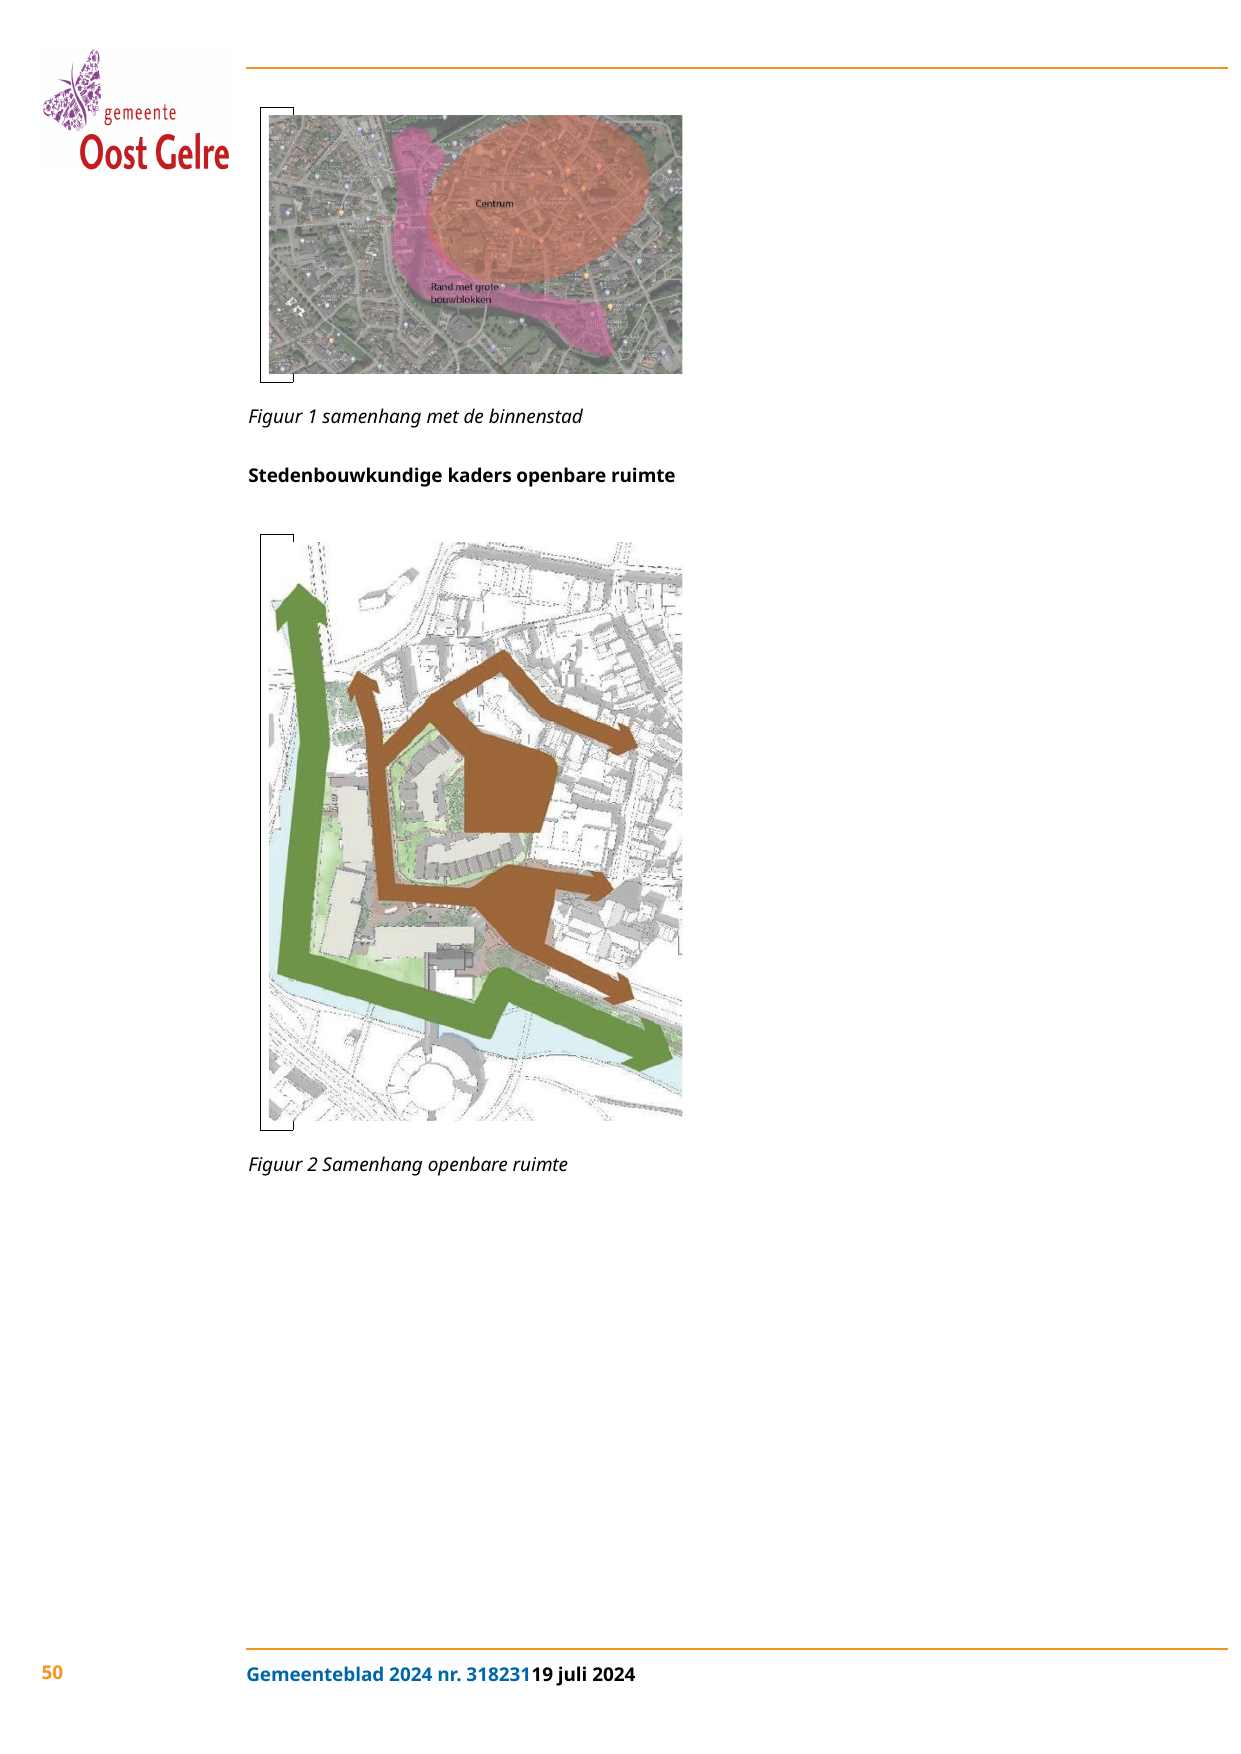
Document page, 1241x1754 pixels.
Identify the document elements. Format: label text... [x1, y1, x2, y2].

text Figuur 1 samenhang met de binnenstad [248, 403, 1152, 429]
picture [268, 542, 683, 1121]
text Stedenbouwkundige kaders openbare ruimte [248, 463, 1152, 488]
picture [41, 47, 231, 172]
picture [268, 115, 683, 374]
text Figuur 2 Samenhang openbare ruimte [248, 1151, 1152, 1177]
